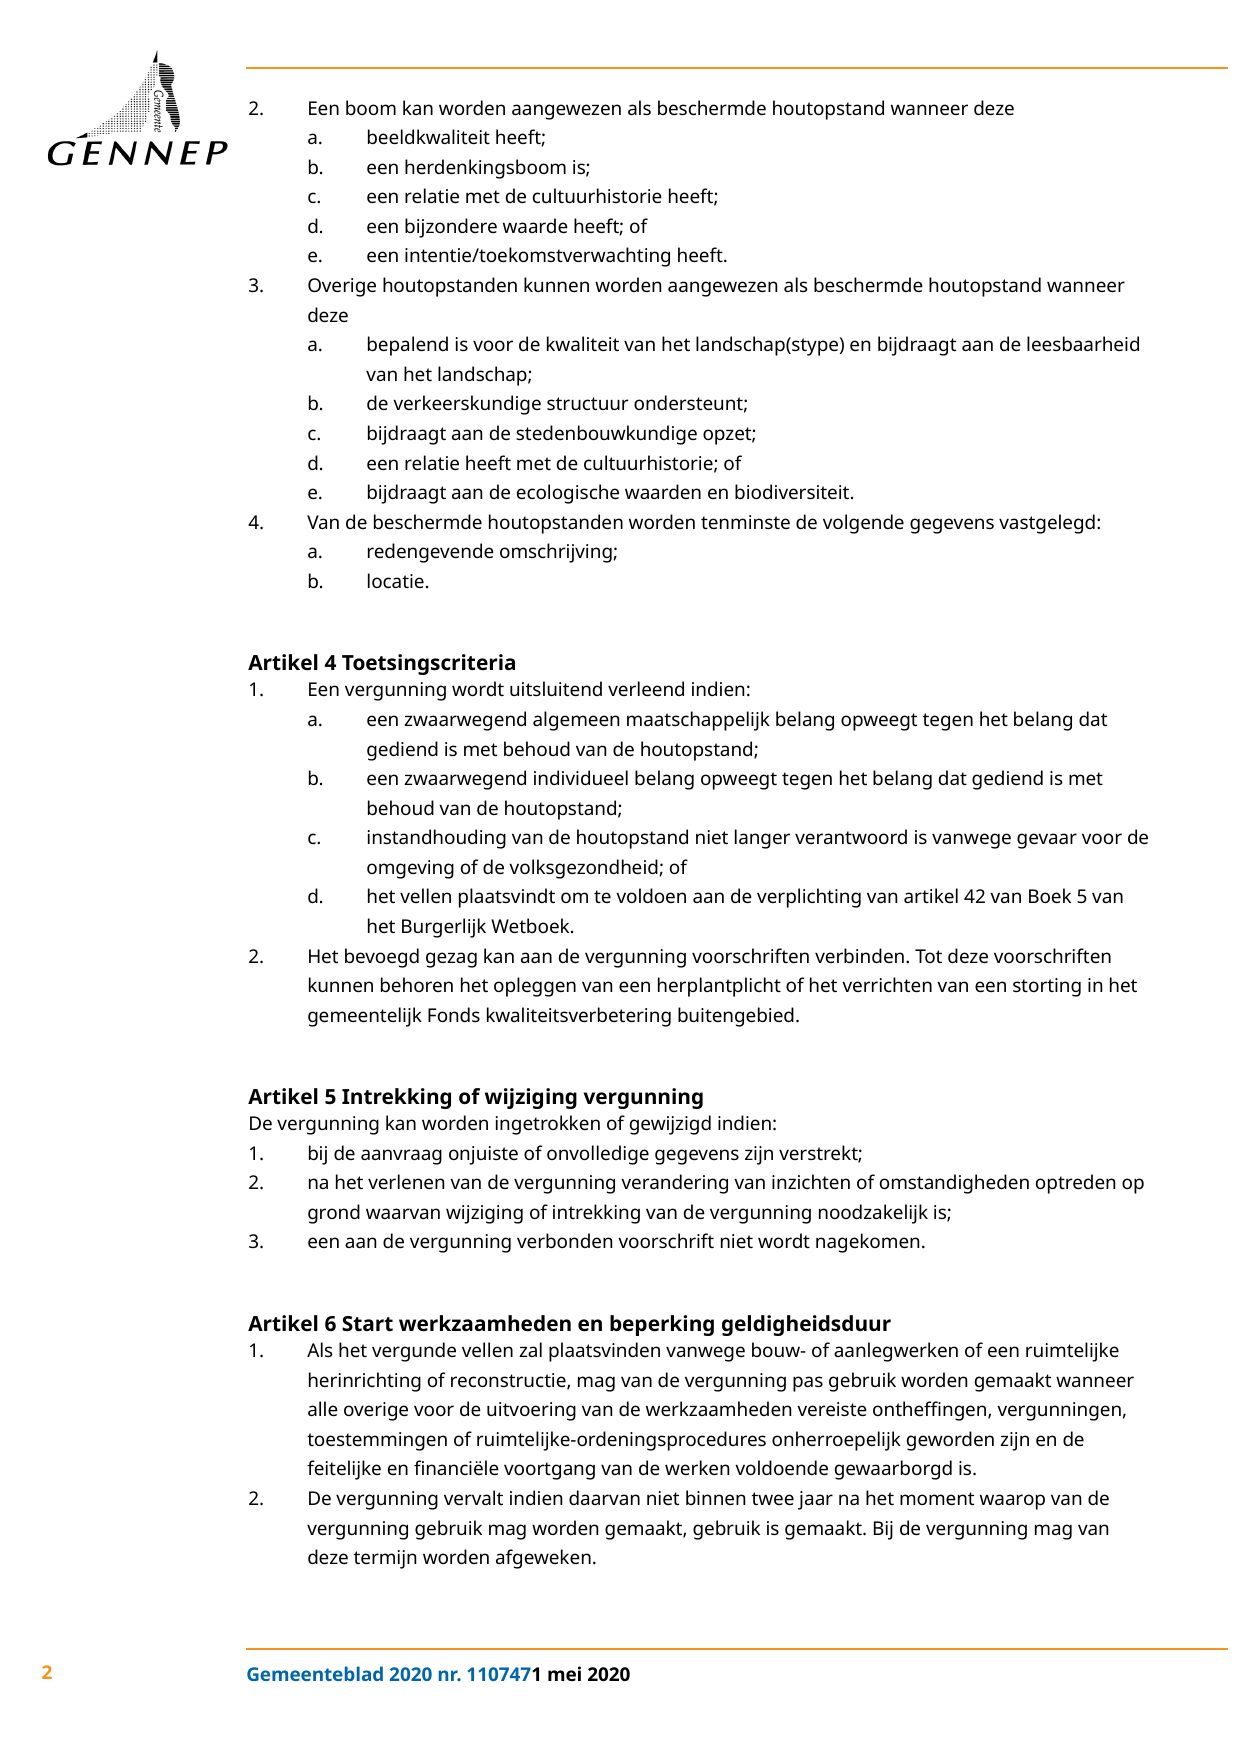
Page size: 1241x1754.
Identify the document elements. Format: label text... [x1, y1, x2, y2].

list bepalend is voor de kwaliteit van het landschap(stype) en bijdraagt aan de leesbaarheid van het landschap; [307, 331, 1152, 387]
list een relatie heeft met de cultuurhistorie; of [307, 450, 1152, 476]
list beeldkwaliteit heeft; [307, 124, 1152, 150]
list een herdenkingsboom is; [307, 154, 1152, 180]
list een bijzondere waarde heeft; of [307, 213, 1152, 239]
list een aan de vergunning verbonden voorschrift niet wordt nagekomen. [248, 1229, 1152, 1254]
list Van de beschermde houtopstanden worden tenminste de volgende gegevens vastgelegd: [248, 509, 1152, 535]
list bij de aanvraag onjuiste of onvolledige gegevens zijn verstrekt; [248, 1140, 1152, 1166]
list bijdraagt aan de ecologische waarden en biodiversiteit. [307, 479, 1152, 505]
list De vergunning vervalt indien daarvan niet binnen twee jaar na het moment waarop van de vergunning gebruik mag worden gemaakt, gebruik is gemaakt. Bij de vergunning mag van deze termijn worden afgeweken. [248, 1485, 1152, 1570]
list bijdraagt aan de stedenbouwkundige opzet; [307, 420, 1152, 446]
list een intentie/toekomstverwachting heeft. [307, 243, 1152, 268]
list de verkeerskundige structuur ondersteunt; [307, 391, 1152, 416]
list instandhouding van de houtopstand niet langer verantwoord is vanwege gevaar voor de omgeving of de volksgezondheid; of [307, 824, 1152, 880]
list Overige houtopstanden kunnen worden aangewezen als beschermde houtopstand wanneer deze [248, 272, 1152, 328]
text Artikel 6 Start werkzaamheden en beperking geldigheidsduur [248, 1309, 1152, 1337]
list Als het vergunde vellen zal plaatsvinden vanwege bouw- of aanlegwerken of een ruimtelijke herinrichting of reconstructie, mag van de vergunning pas gebruik worden gemaakt wanneer alle overige voor de uitvoering van de werkzaamheden vereiste ontheffingen, vergunningen, toestemmingen of ruimtelijke-ordeningsprocedures onherroepelijk geworden zijn en de feitelijke en financiële voortgang van de werken voldoende gewaarborgd is. [248, 1337, 1152, 1481]
picture [41, 47, 231, 172]
list redengevende omschrijving; [307, 538, 1152, 564]
list Een vergunning wordt uitsluitend verleend indien: [248, 677, 1152, 702]
list locatie. [307, 568, 1152, 594]
list Het bevoegd gezag kan aan de vergunning voorschriften verbinden. Tot deze voorschriften kunnen behoren het opleggen van een herplantplicht of het verrichten van een storting in het gemeentelijk Fonds kwaliteitsverbetering buitengebied. [248, 943, 1152, 1028]
list na het verlenen van de vergunning verandering van inzichten of omstandigheden optreden op grond waarvan wijziging of intrekking van de vergunning noodzakelijk is; [248, 1169, 1152, 1225]
list het vellen plaatsvindt om te voldoen aan de verplichting van artikel 42 van Boek 5 van het Burgerlijk Wetboek. [307, 884, 1152, 939]
text Artikel 5 Intrekking of wijziging vergunning [248, 1082, 1152, 1110]
text De vergunning kan worden ingetrokken of gewijzigd indien: [248, 1110, 1152, 1136]
text Artikel 4 Toetsingscriteria [248, 648, 1152, 677]
list een relatie met de cultuurhistorie heeft; [307, 183, 1152, 209]
list Een boom kan worden aangewezen als beschermde houtopstand wanneer deze [248, 95, 1152, 121]
list een zwaarwegend individueel belang opweegt tegen het belang dat gediend is met behoud van de houtopstand; [307, 765, 1152, 821]
list een zwaarwegend algemeen maatschappelijk belang opweegt tegen het belang dat gediend is met behoud van de houtopstand; [307, 706, 1152, 761]
